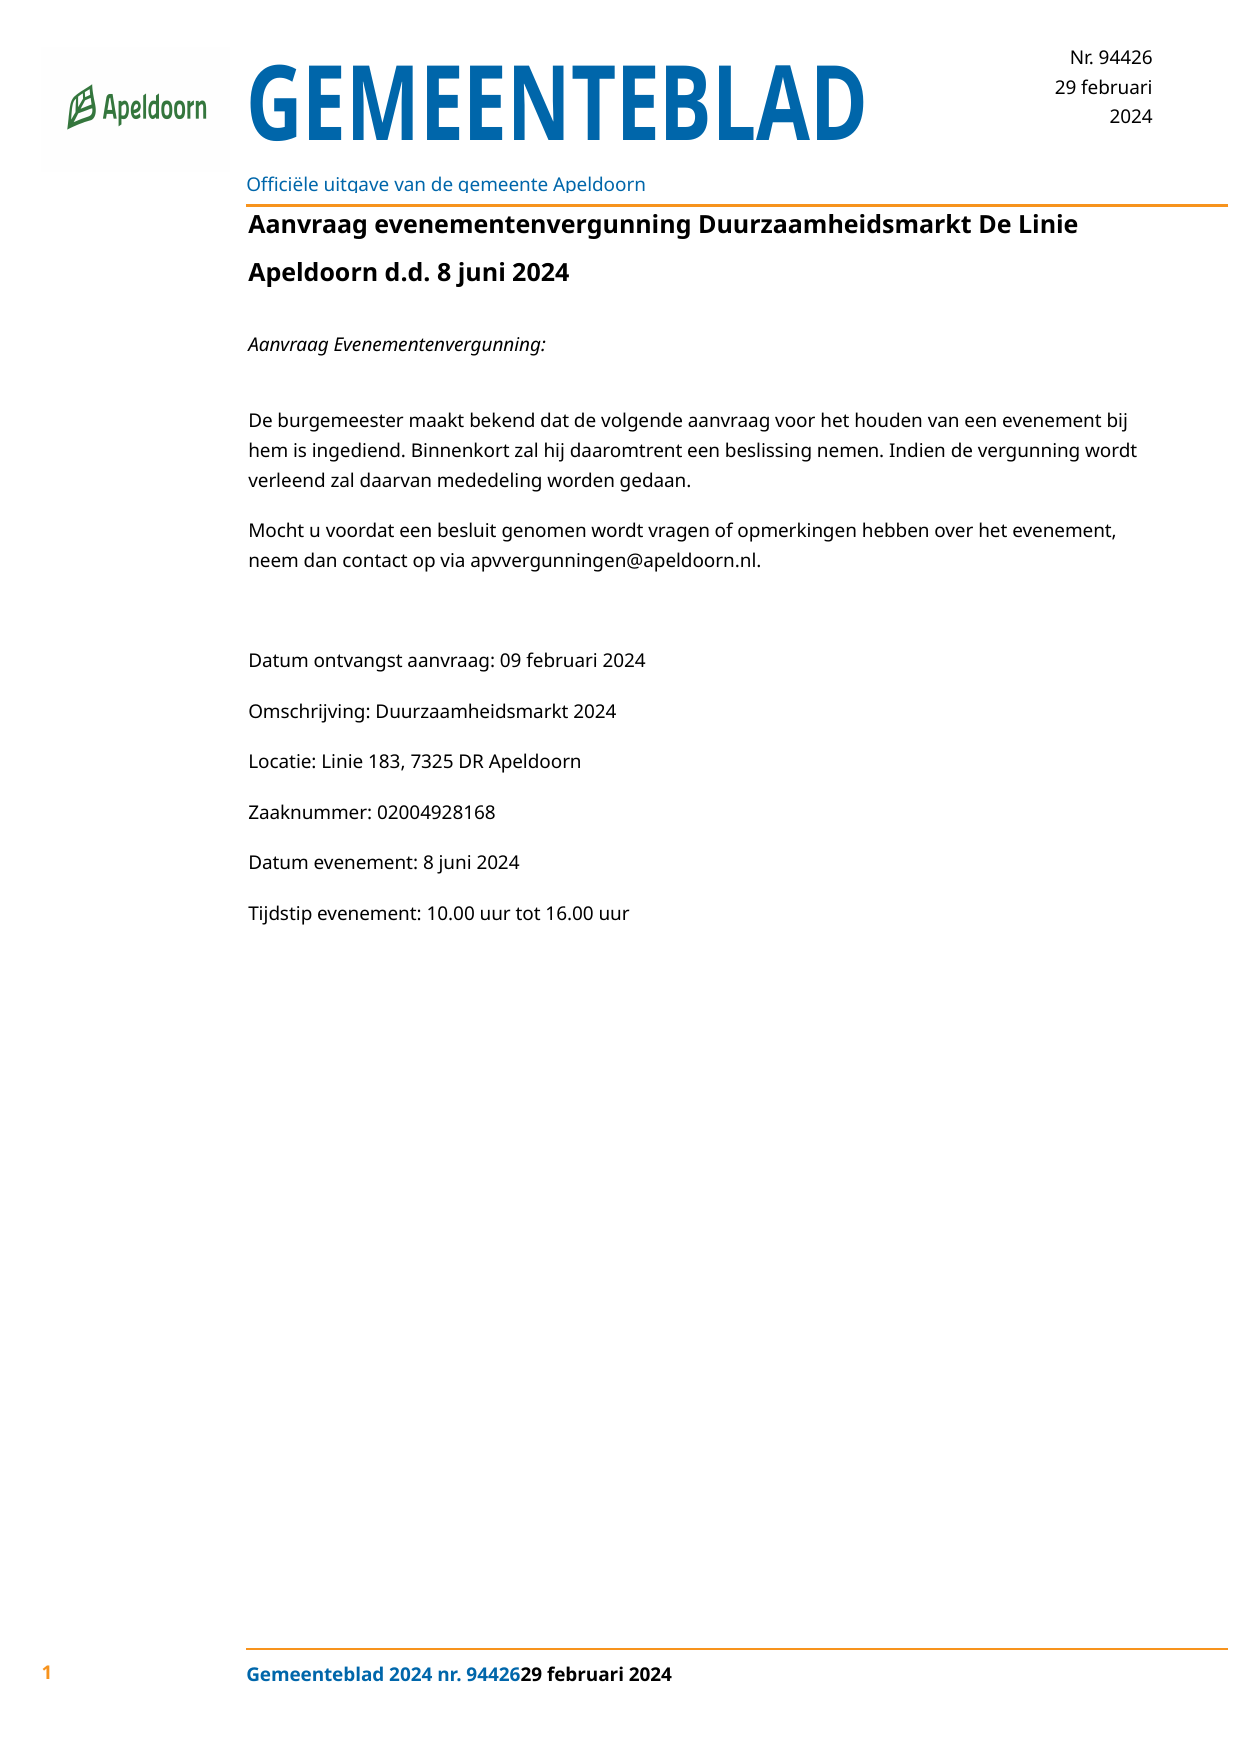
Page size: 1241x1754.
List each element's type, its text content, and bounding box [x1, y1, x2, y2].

text Mocht u voordat een besluit genomen wordt vragen of opmerkingen hebben over het evenement, neem dan contact op via apvvergunningen@apeldoorn.nl. [248, 517, 1152, 572]
text Tijdstip evenement: 10.00 uur tot 16.00 uur [248, 900, 1152, 925]
text Aanvraag evenementenvergunning Duurzaamheidsmarkt De Linie Apeldoorn d.d. 8 juni 2024 [248, 207, 1152, 288]
text Aanvraag Evenementenvergunning: [248, 331, 1152, 357]
text Datum ontvangst aanvraag: 09 februari 2024 [248, 648, 1152, 673]
text Omschrijving: Duurzaamheidsmarkt 2024 [248, 698, 1152, 724]
picture [41, 47, 231, 172]
text Zaaknummer: 02004928168 [248, 799, 1152, 824]
text De burgemeester maakt bekend dat de volgende aanvraag voor het houden van een evenement bij hem is ingediend. Binnenkort zal hij daaromtrent een beslissing nemen. Indien de vergunning wordt verleend zal daarvan mededeling worden gedaan. [248, 408, 1152, 492]
text Datum evenement: 8 juni 2024 [248, 849, 1152, 875]
text Locatie: Linie 183, 7325 DR Apeldoorn [248, 748, 1152, 774]
